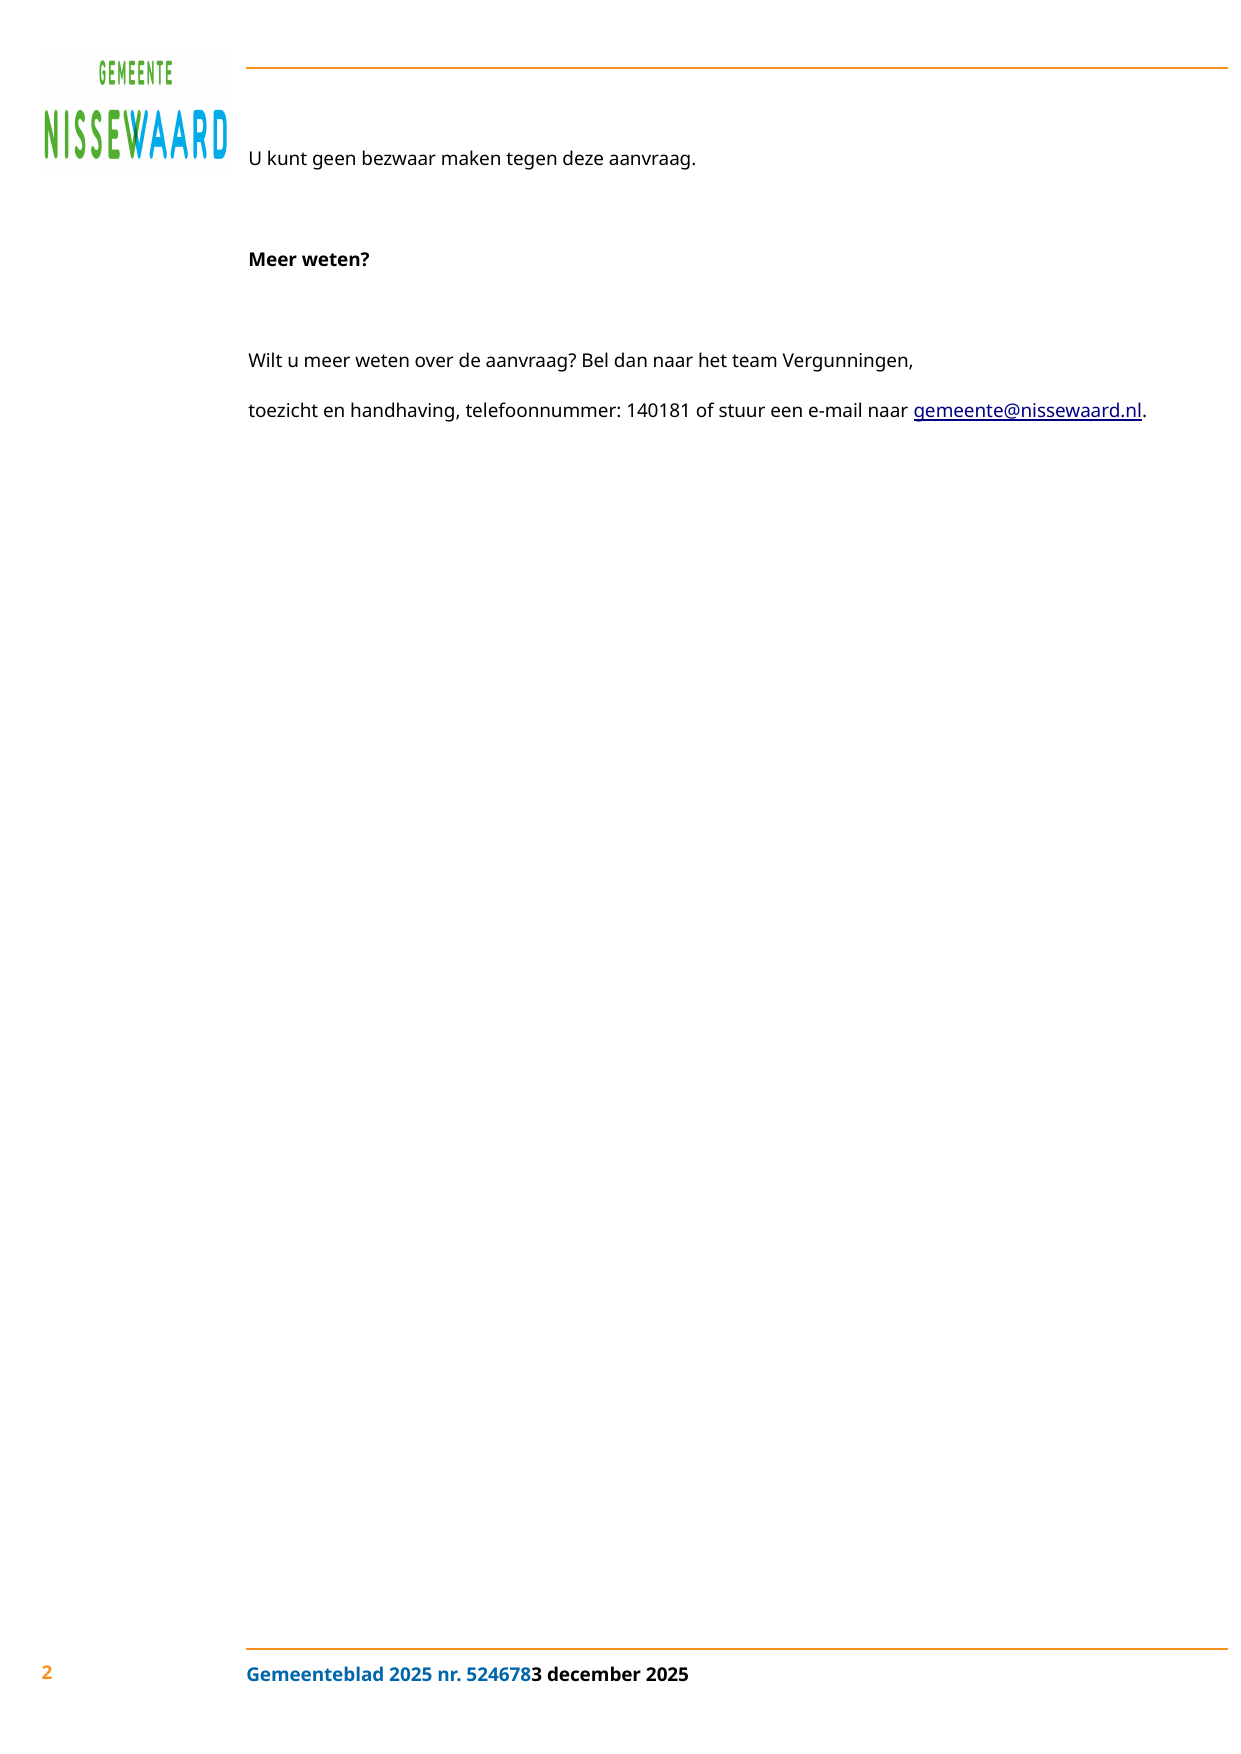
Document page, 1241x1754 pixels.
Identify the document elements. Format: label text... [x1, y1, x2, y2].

picture [41, 47, 231, 172]
text Meer weten? [248, 246, 1152, 272]
text Wilt u meer weten over de aanvraag? Bel dan naar het team Vergunningen, [248, 347, 1152, 373]
text toezicht en handhaving, telefoonnummer: 140181 of stuur een e-mail naar gemeente@nissewaard.nl. [248, 397, 1152, 423]
text U kunt geen bezwaar maken tegen deze aanvraag. [248, 145, 1152, 171]
